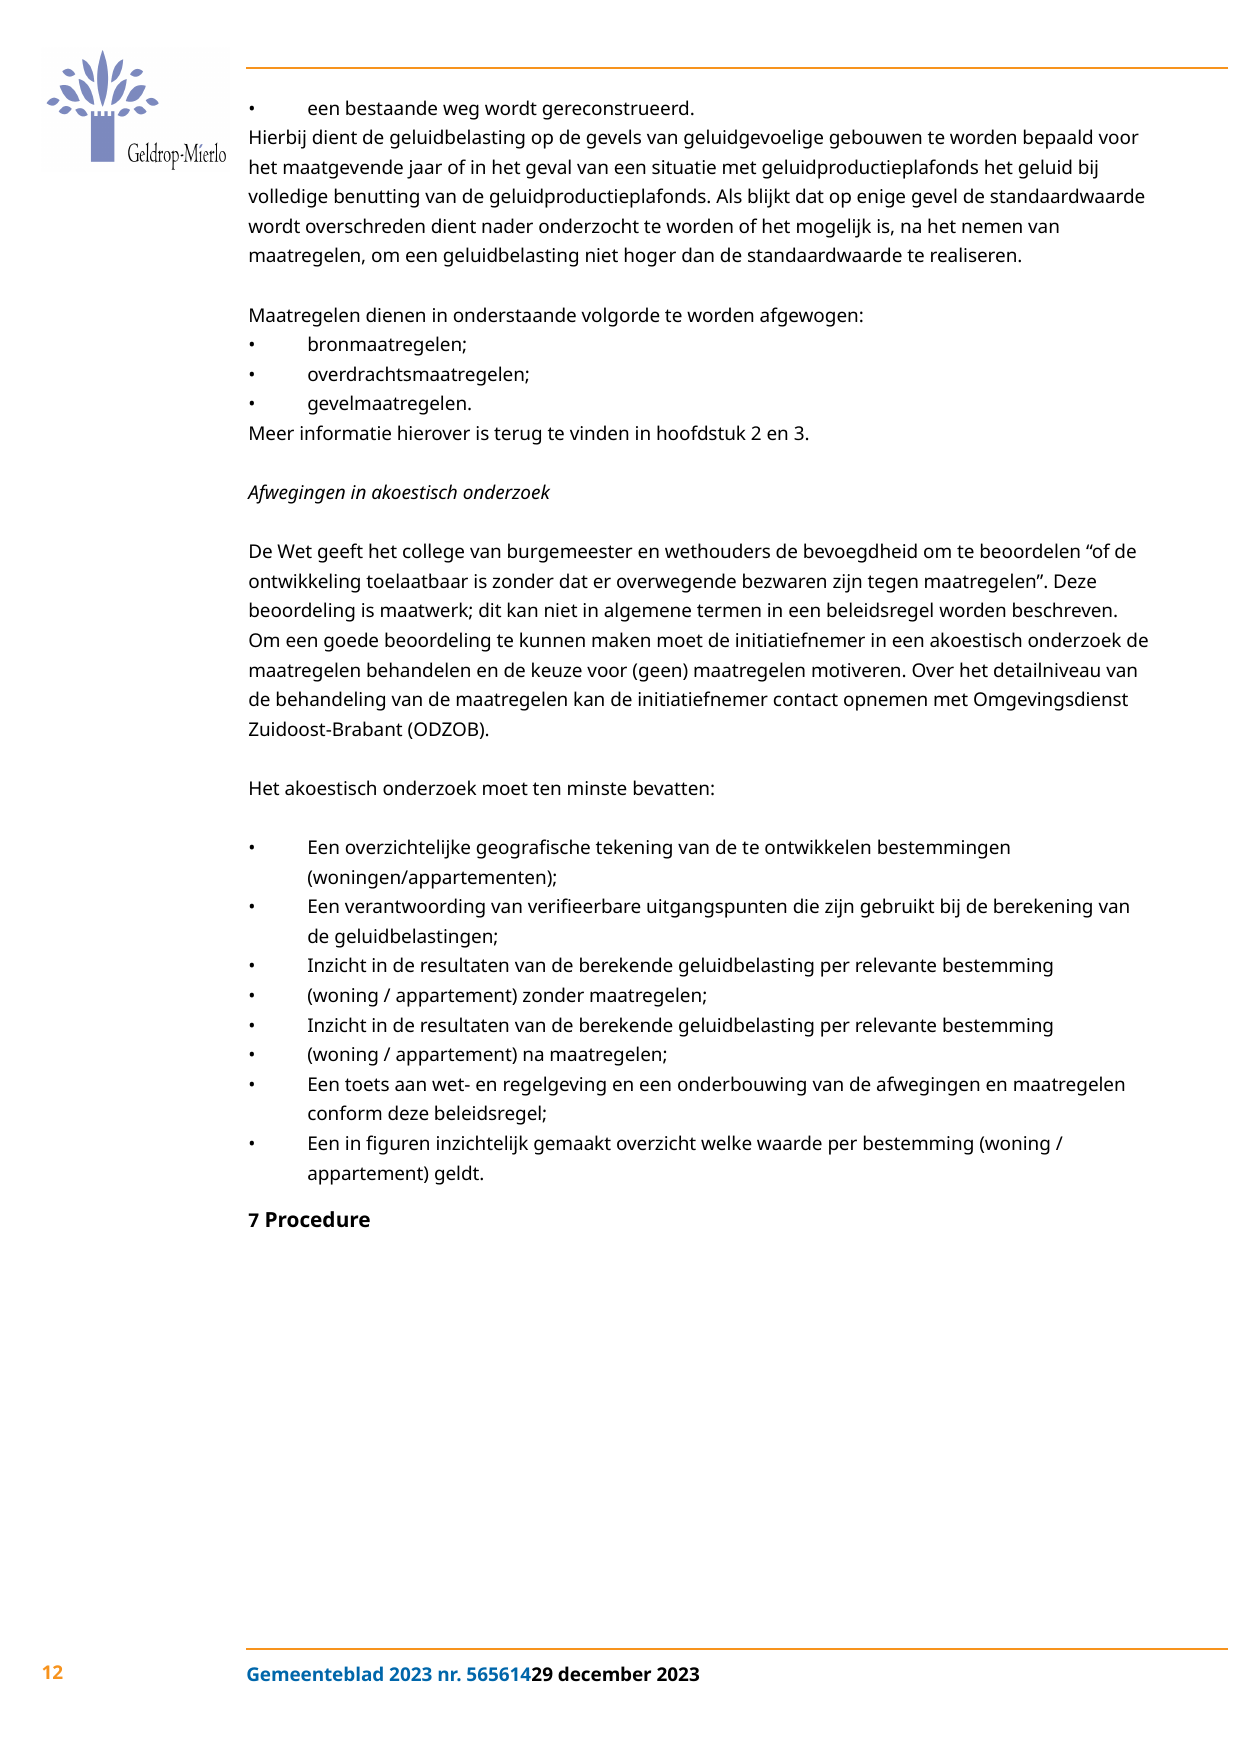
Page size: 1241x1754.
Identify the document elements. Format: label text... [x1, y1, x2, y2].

text De Wet geeft het college van burgemeester en wethouders de bevoegdheid om te beoordelen “of de ontwikkeling toelaatbaar is zonder dat er overwegende bezwaren zijn tegen maatregelen”. Deze beoordeling is maatwerk; dit kan niet in algemene termen in een beleidsregel worden beschreven. Om een goede beoordeling te kunnen maken moet de initiatiefnemer in een akoestisch onderzoek de maatregelen behandelen en de keuze voor (geen) maatregelen motiveren. Over het detailniveau van de behandeling van de maatregelen kan de initiatiefnemer contact opnemen met Omgevingsdienst Zuidoost-Brabant (ODZOB). [248, 538, 1152, 742]
list (woning / appartement) zonder maatregelen; [248, 982, 1152, 1008]
text 7 Procedure [248, 1205, 1152, 1234]
list Een toets aan wet- en regelgeving en een onderbouwing van de afwegingen en maatregelen conform deze beleidsregel; [248, 1071, 1152, 1126]
list gevelmaatregelen. [248, 391, 1152, 416]
text Maatregelen dienen in onderstaande volgorde te worden afgewogen: [248, 302, 1152, 328]
text Afwegingen in akoestisch onderzoek [248, 479, 1152, 505]
list bronmaatregelen; [248, 331, 1152, 357]
list Een overzichtelijke geografische tekening van de te ontwikkelen bestemmingen (woningen/appartementen); [248, 834, 1152, 890]
list (woning / appartement) na maatregelen; [248, 1041, 1152, 1067]
list Inzicht in de resultaten van de berekende geluidbelasting per relevante bestemming [248, 1012, 1152, 1038]
list een bestaande weg wordt gereconstrueerd. [248, 95, 1152, 121]
list Een in figuren inzichtelijk gemaakt overzicht welke waarde per bestemming (woning / appartement) geldt. [248, 1130, 1152, 1186]
list Inzicht in de resultaten van de berekende geluidbelasting per relevante bestemming [248, 953, 1152, 978]
list Een verantwoording van verifieerbare uitgangspunten die zijn gebruikt bij de berekening van de geluidbelastingen; [248, 893, 1152, 949]
picture [41, 47, 231, 172]
text Het akoestisch onderzoek moet ten minste bevatten: [248, 775, 1152, 801]
list overdrachtsmaatregelen; [248, 361, 1152, 387]
text Meer informatie hierover is terug te vinden in hoofdstuk 2 en 3. [248, 420, 1152, 446]
text Hierbij dient de geluidbelasting op de gevels van geluidgevoelige gebouwen te worden bepaald voor het maatgevende jaar of in het geval van een situatie met geluidproductieplafonds het geluid bij volledige benutting van de geluidproductieplafonds. Als blijkt dat op enige gevel de standaardwaarde wordt overschreden dient nader onderzocht te worden of het mogelijk is, na het nemen van maatregelen, om een geluidbelasting niet hoger dan de standaardwaarde te realiseren. [248, 124, 1152, 268]
